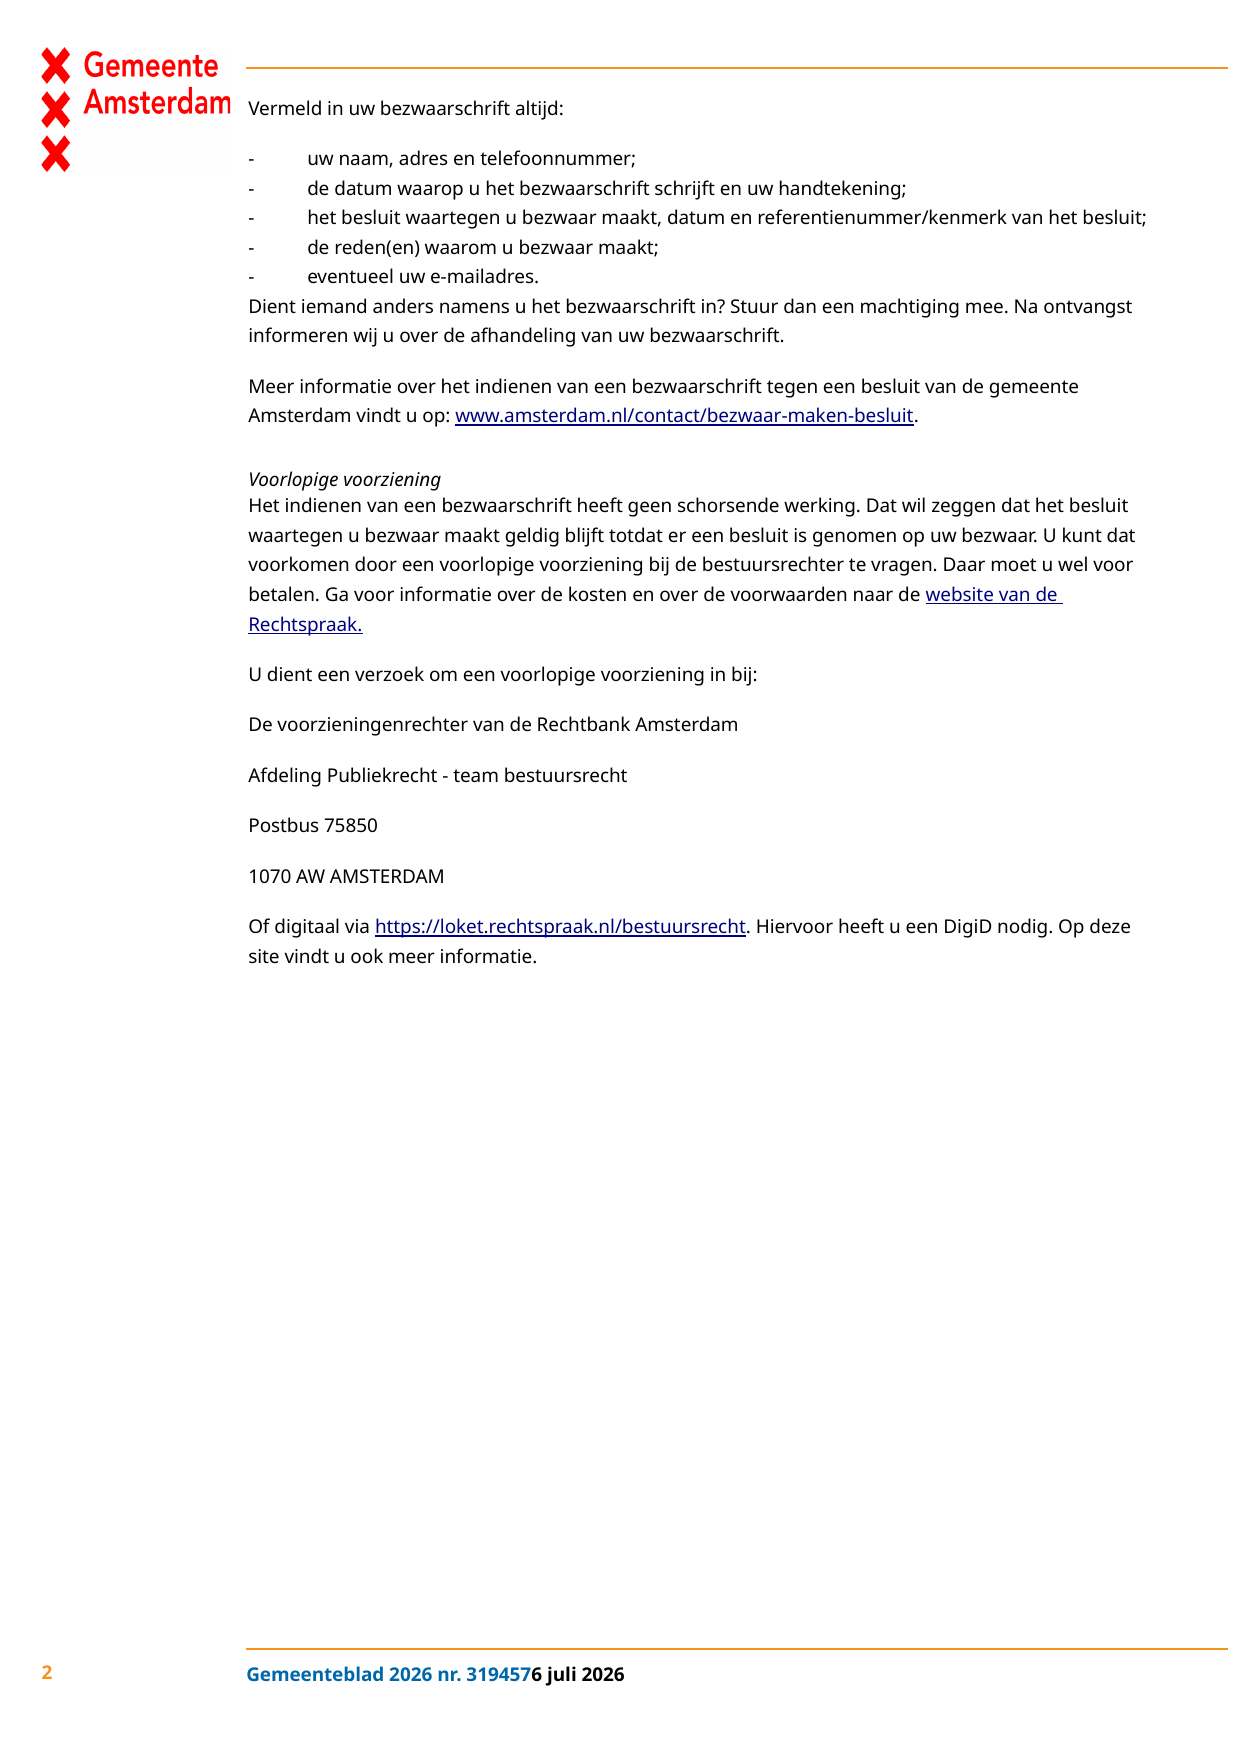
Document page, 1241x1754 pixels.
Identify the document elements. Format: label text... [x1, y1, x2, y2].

text Vermeld in uw bezwaarschrift altijd: [248, 95, 1152, 121]
text Dient iemand anders namens u het bezwaarschrift in? Stuur dan een machtiging mee. Na ontvangst informeren wij u over de afhandeling van uw bezwaarschrift. [248, 293, 1152, 348]
text Voorlopige voorziening [248, 467, 1152, 492]
text 1070 AW AMSTERDAM [248, 863, 1152, 888]
text Of digitaal via https://loket.rechtspraak.nl/bestuursrecht. Hiervoor heeft u een DigiD nodig. Op deze site vindt u ook meer informatie. [248, 913, 1152, 968]
list de reden(en) waarom u bezwaar maakt; [248, 234, 1152, 260]
text Het indienen van een bezwaarschrift heeft geen schorsende werking. Dat wil zeggen dat het besluit waartegen u bezwaar maakt geldig blijft totdat er een besluit is genomen op uw bezwaar. U kunt dat voorkomen door een voorlopige voorziening bij de bestuursrechter te vragen. Daar moet u wel voor betalen. Ga voor informatie over de kosten en over de voorwaarden naar de website van de Rechtspraak. [248, 492, 1152, 636]
text U dient een verzoek om een voorlopige voorziening in bij: [248, 661, 1152, 687]
picture [41, 47, 231, 172]
list het besluit waartegen u bezwaar maakt, datum en referentienummer/kenmerk van het besluit; [248, 204, 1152, 230]
text De voorzieningenrechter van de Rechtbank Amsterdam [248, 712, 1152, 737]
text Meer informatie over het indienen van een bezwaarschrift tegen een besluit van de gemeente Amsterdam vindt u op: www.amsterdam.nl/contact/bezwaar-maken-besluit. [248, 373, 1152, 428]
list eventueel uw e-mailadres. [248, 263, 1152, 289]
text Postbus 75850 [248, 812, 1152, 838]
text Afdeling Publiekrecht - team bestuursrecht [248, 762, 1152, 788]
list de datum waarop u het bezwaarschrift schrijft en uw handtekening; [248, 175, 1152, 201]
list uw naam, adres en telefoonnummer; [248, 145, 1152, 171]
